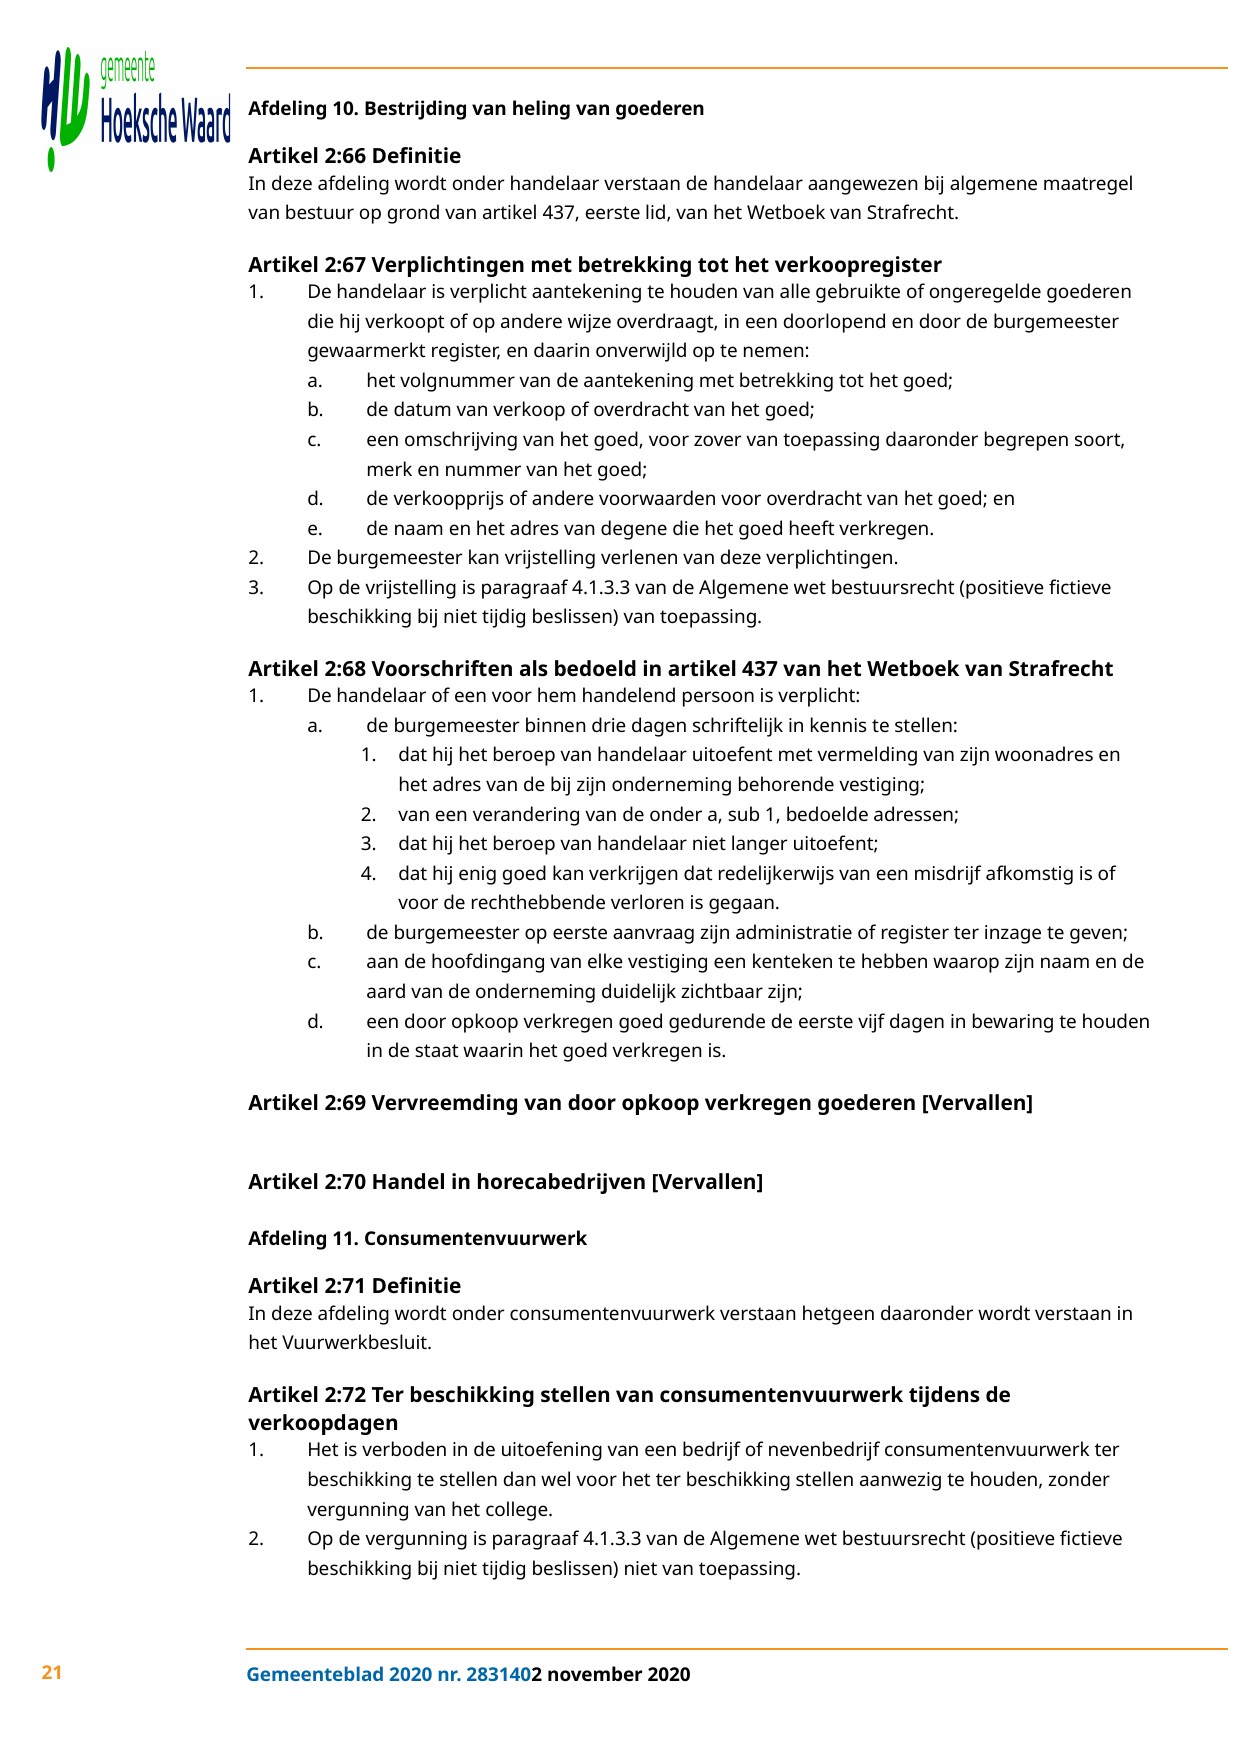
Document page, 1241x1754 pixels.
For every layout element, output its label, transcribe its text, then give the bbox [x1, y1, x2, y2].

text Artikel 2:66 Definitie [248, 141, 1152, 170]
text Artikel 2:67 Verplichtingen met betrekking tot het verkoopregister [248, 250, 1152, 278]
text Afdeling 11. Consumentenvuurwerk [248, 1225, 1152, 1251]
list De handelaar is verplicht aantekening te houden van alle gebruikte of ongeregelde goederen die hij verkoopt of op andere wijze overdraagt, in een doorlopend en door de burgemeester gewaarmerkt register, en daarin onverwijld op te nemen: [248, 278, 1152, 363]
list van een verandering van de onder a, sub 1, bedoelde adressen; [361, 801, 1152, 827]
list De burgemeester kan vrijstelling verlenen van deze verplichtingen. [248, 544, 1152, 570]
list een door opkoop verkregen goed gedurende de eerste vijf dagen in bewaring te houden in de staat waarin het goed verkregen is. [307, 1008, 1152, 1063]
picture [41, 47, 231, 172]
list de burgemeester binnen drie dagen schriftelijk in kennis te stellen: [307, 712, 1152, 738]
list Het is verboden in de uitoefening van een bedrijf of nevenbedrijf consumentenvuurwerk ter beschikking te stellen dan wel voor het ter beschikking stellen aanwezig te houden, zonder vergunning van het college. [248, 1437, 1152, 1522]
text Artikel 2:72 Ter beschikking stellen van consumentenvuurwerk tijdens de verkoopdagen [248, 1380, 1152, 1437]
text In deze afdeling wordt onder handelaar verstaan de handelaar aangewezen bij algemene maatregel van bestuur op grond van artikel 437, eerste lid, van het Wetboek van Strafrecht. [248, 170, 1152, 225]
text Afdeling 10. Bestrijding van heling van goederen [248, 95, 1152, 121]
list Op de vergunning is paragraaf 4.1.3.3 van de Algemene wet bestuursrecht (positieve fictieve beschikking bij niet tijdig beslissen) niet van toepassing. [248, 1525, 1152, 1581]
list Op de vrijstelling is paragraaf 4.1.3.3 van de Algemene wet bestuursrecht (positieve fictieve beschikking bij niet tijdig beslissen) van toepassing. [248, 574, 1152, 629]
list de burgemeester op eerste aanvraag zijn administratie of register ter inzage te geven; [307, 919, 1152, 945]
list dat hij enig goed kan verkrijgen dat redelijkerwijs van een misdrijf afkomstig is of voor de rechthebbende verloren is gegaan. [361, 860, 1152, 915]
text Artikel 2:69 Vervreemding van door opkoop verkregen goederen [Vervallen] [248, 1088, 1152, 1116]
list aan de hoofdingang van elke vestiging een kenteken te hebben waarop zijn naam en de aard van de onderneming duidelijk zichtbaar zijn; [307, 949, 1152, 1004]
list De handelaar of een voor hem handelend persoon is verplicht: [248, 682, 1152, 708]
text Artikel 2:70 Handel in horecabedrijven [Vervallen] [248, 1167, 1152, 1195]
text Artikel 2:68 Voorschriften als bedoeld in artikel 437 van het Wetboek van Strafrecht [248, 654, 1152, 682]
text In deze afdeling wordt onder consumentenvuurwerk verstaan hetgeen daaronder wordt verstaan in het Vuurwerkbesluit. [248, 1300, 1152, 1355]
list het volgnummer van de aantekening met betrekking tot het goed; [307, 367, 1152, 393]
text Artikel 2:71 Definitie [248, 1271, 1152, 1300]
list de datum van verkoop of overdracht van het goed; [307, 397, 1152, 422]
list dat hij het beroep van handelaar niet langer uitoefent; [361, 830, 1152, 856]
list de naam en het adres van degene die het goed heeft verkregen. [307, 515, 1152, 541]
list een omschrijving van het goed, voor zover van toepassing daaronder begrepen soort, merk en nummer van het goed; [307, 426, 1152, 481]
list de verkoopprijs of andere voorwaarden voor overdracht van het goed; en [307, 485, 1152, 511]
list dat hij het beroep van handelaar uitoefent met vermelding van zijn woonadres en het adres van de bij zijn onderneming behorende vestiging; [361, 742, 1152, 797]
